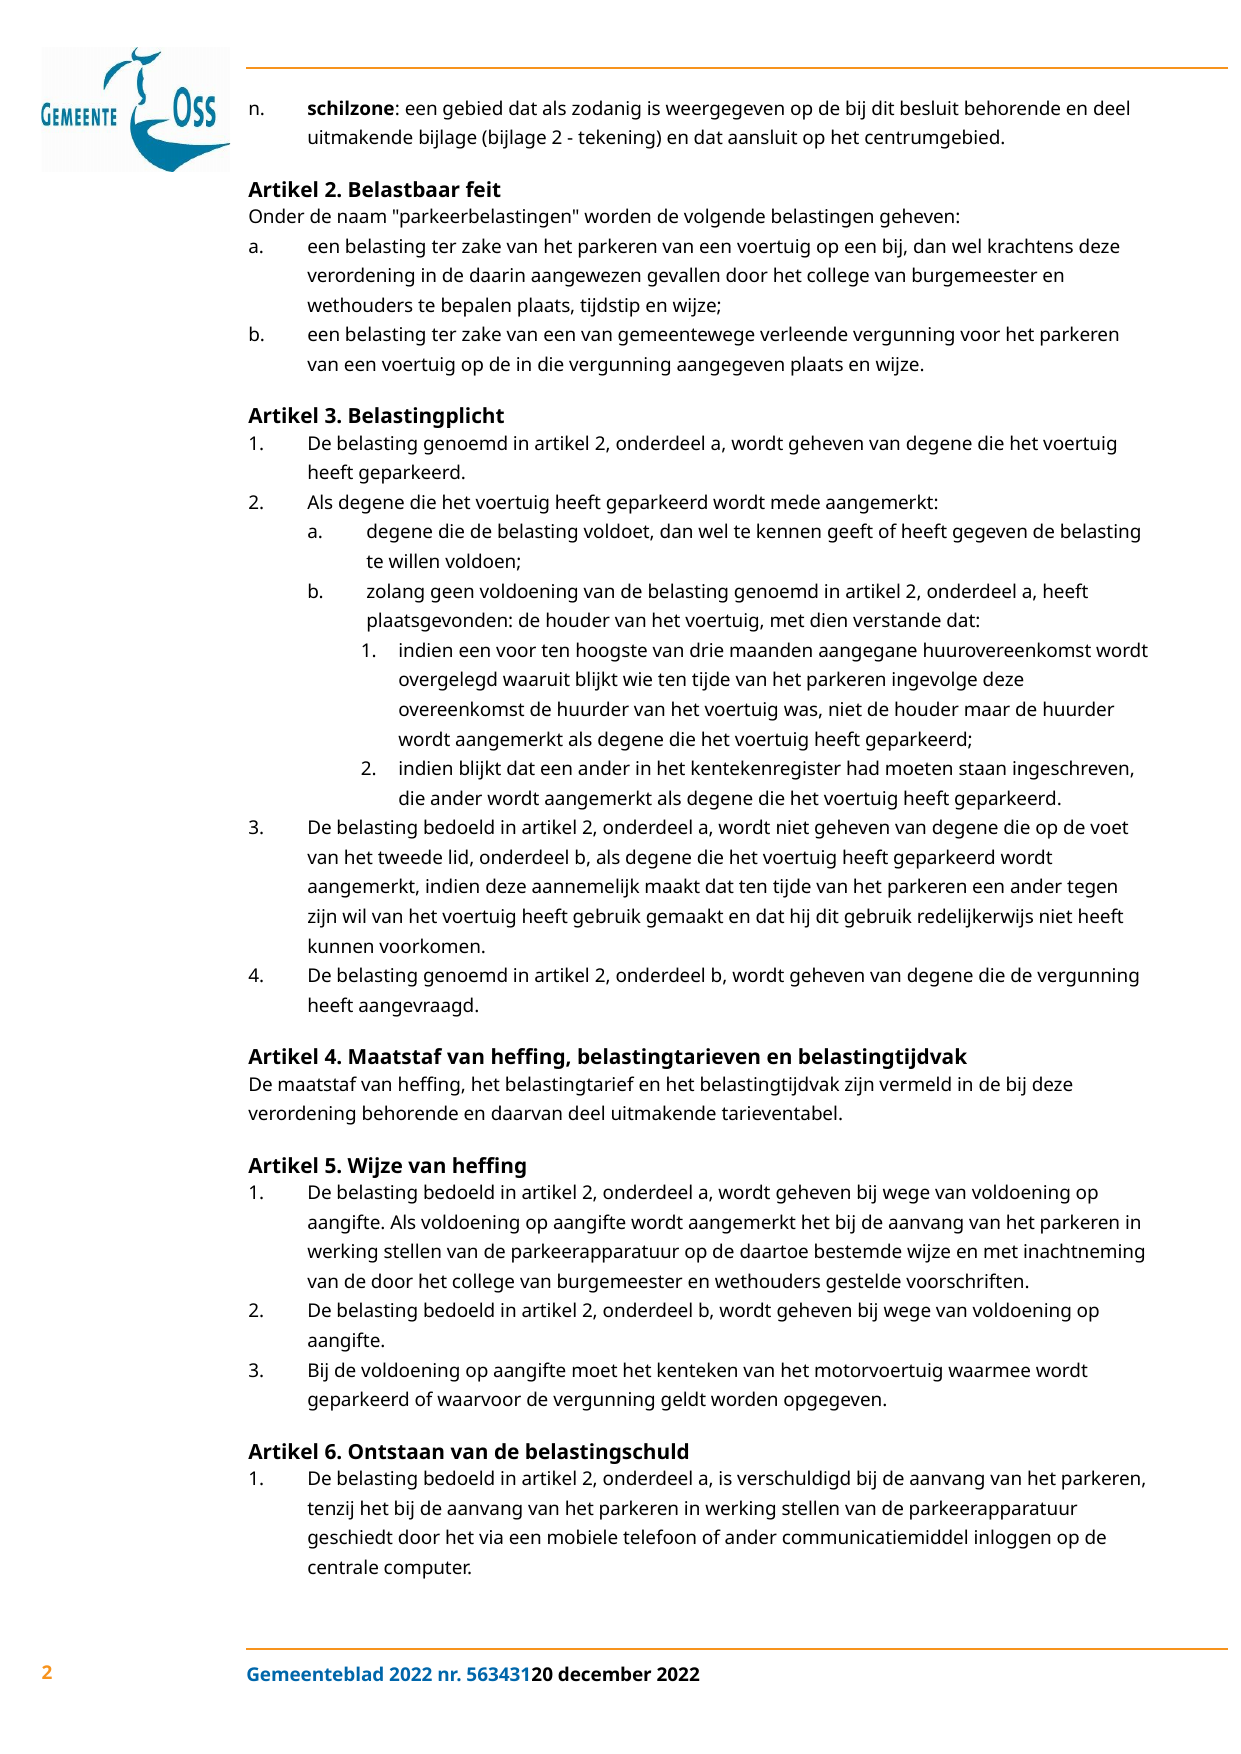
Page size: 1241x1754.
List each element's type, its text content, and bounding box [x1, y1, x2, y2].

picture [41, 47, 231, 172]
list De belasting bedoeld in artikel 2, onderdeel a, wordt niet geheven van degene die op de voet van het tweede lid, onderdeel b, als degene die het voertuig heeft geparkeerd wordt aangemerkt, indien deze aannemelijk maakt dat ten tijde van het parkeren een ander tegen zijn wil van het voertuig heeft gebruik gemaakt en dat hij dit gebruik redelijkerwijs niet heeft kunnen voorkomen. [248, 814, 1152, 959]
list Als degene die het voertuig heeft geparkeerd wordt mede aangemerkt: [248, 489, 1152, 515]
list zolang geen voldoening van de belasting genoemd in artikel 2, onderdeel a, heeft plaatsgevonden: de houder van het voertuig, met dien verstande dat: [307, 578, 1152, 633]
list indien blijkt dat een ander in het kentekenregister had moeten staan ingeschreven, die ander wordt aangemerkt als degene die het voertuig heeft geparkeerd. [361, 755, 1152, 811]
text Artikel 6. Ontstaan van de belastingschuld [248, 1437, 1152, 1465]
list De belasting genoemd in artikel 2, onderdeel a, wordt geheven van degene die het voertuig heeft geparkeerd. [248, 430, 1152, 485]
list De belasting bedoeld in artikel 2, onderdeel b, wordt geheven bij wege van voldoening op aangifte. [248, 1298, 1152, 1353]
list een belasting ter zake van een van gemeentewege verleende vergunning voor het parkeren van een voertuig op de in die vergunning aangegeven plaats en wijze. [248, 322, 1152, 377]
text Artikel 5. Wijze van heffing [248, 1151, 1152, 1179]
list indien een voor ten hoogste van drie maanden aangegane huurovereenkomst wordt overgelegd waaruit blijkt wie ten tijde van het parkeren ingevolge deze overeenkomst de huurder van het voertuig was, niet de houder maar de huurder wordt aangemerkt als degene die het voertuig heeft geparkeerd; [361, 637, 1152, 752]
list een belasting ter zake van het parkeren van een voertuig op een bij, dan wel krachtens deze verordening in de daarin aangewezen gevallen door het college van burgemeester en wethouders te bepalen plaats, tijdstip en wijze; [248, 233, 1152, 318]
text De maatstaf van heffing, het belastingtarief en het belastingtijdvak zijn vermeld in de bij deze verordening behorende en daarvan deel uitmakende tarieventabel. [248, 1071, 1152, 1126]
text Artikel 2. Belastbaar feit [248, 175, 1152, 203]
text Onder de naam "parkeerbelastingen" worden de volgende belastingen geheven: [248, 203, 1152, 229]
list degene die de belasting voldoet, dan wel te kennen geeft of heeft gegeven de belasting te willen voldoen; [307, 519, 1152, 574]
list De belasting bedoeld in artikel 2, onderdeel a, wordt geheven bij wege van voldoening op aangifte. Als voldoening op aangifte wordt aangemerkt het bij de aanvang van het parkeren in werking stellen van de parkeerapparatuur op de daartoe bestemde wijze en met inachtneming van de door het college van burgemeester en wethouders gestelde voorschriften. [248, 1179, 1152, 1294]
list De belasting genoemd in artikel 2, onderdeel b, wordt geheven van degene die de vergunning heeft aangevraagd. [248, 962, 1152, 1018]
list Bij de voldoening op aangifte moet het kenteken van het motorvoertuig waarmee wordt geparkeerd of waarvoor de vergunning geldt worden opgegeven. [248, 1357, 1152, 1412]
text Artikel 3. Belastingplicht [248, 402, 1152, 430]
text Artikel 4. Maatstaf van heffing, belastingtarieven en belastingtijdvak [248, 1042, 1152, 1071]
list schilzone: een gebied dat als zodanig is weergegeven op de bij dit besluit behorende en deel uitmakende bijlage (bijlage 2 - tekening) en dat aansluit op het centrumgebied. [248, 95, 1152, 150]
list De belasting bedoeld in artikel 2, onderdeel a, is verschuldigd bij de aanvang van het parkeren, tenzij het bij de aanvang van het parkeren in werking stellen van de parkeerapparatuur geschiedt door het via een mobiele telefoon of ander communicatiemiddel inloggen op de centrale computer. [248, 1465, 1152, 1580]
